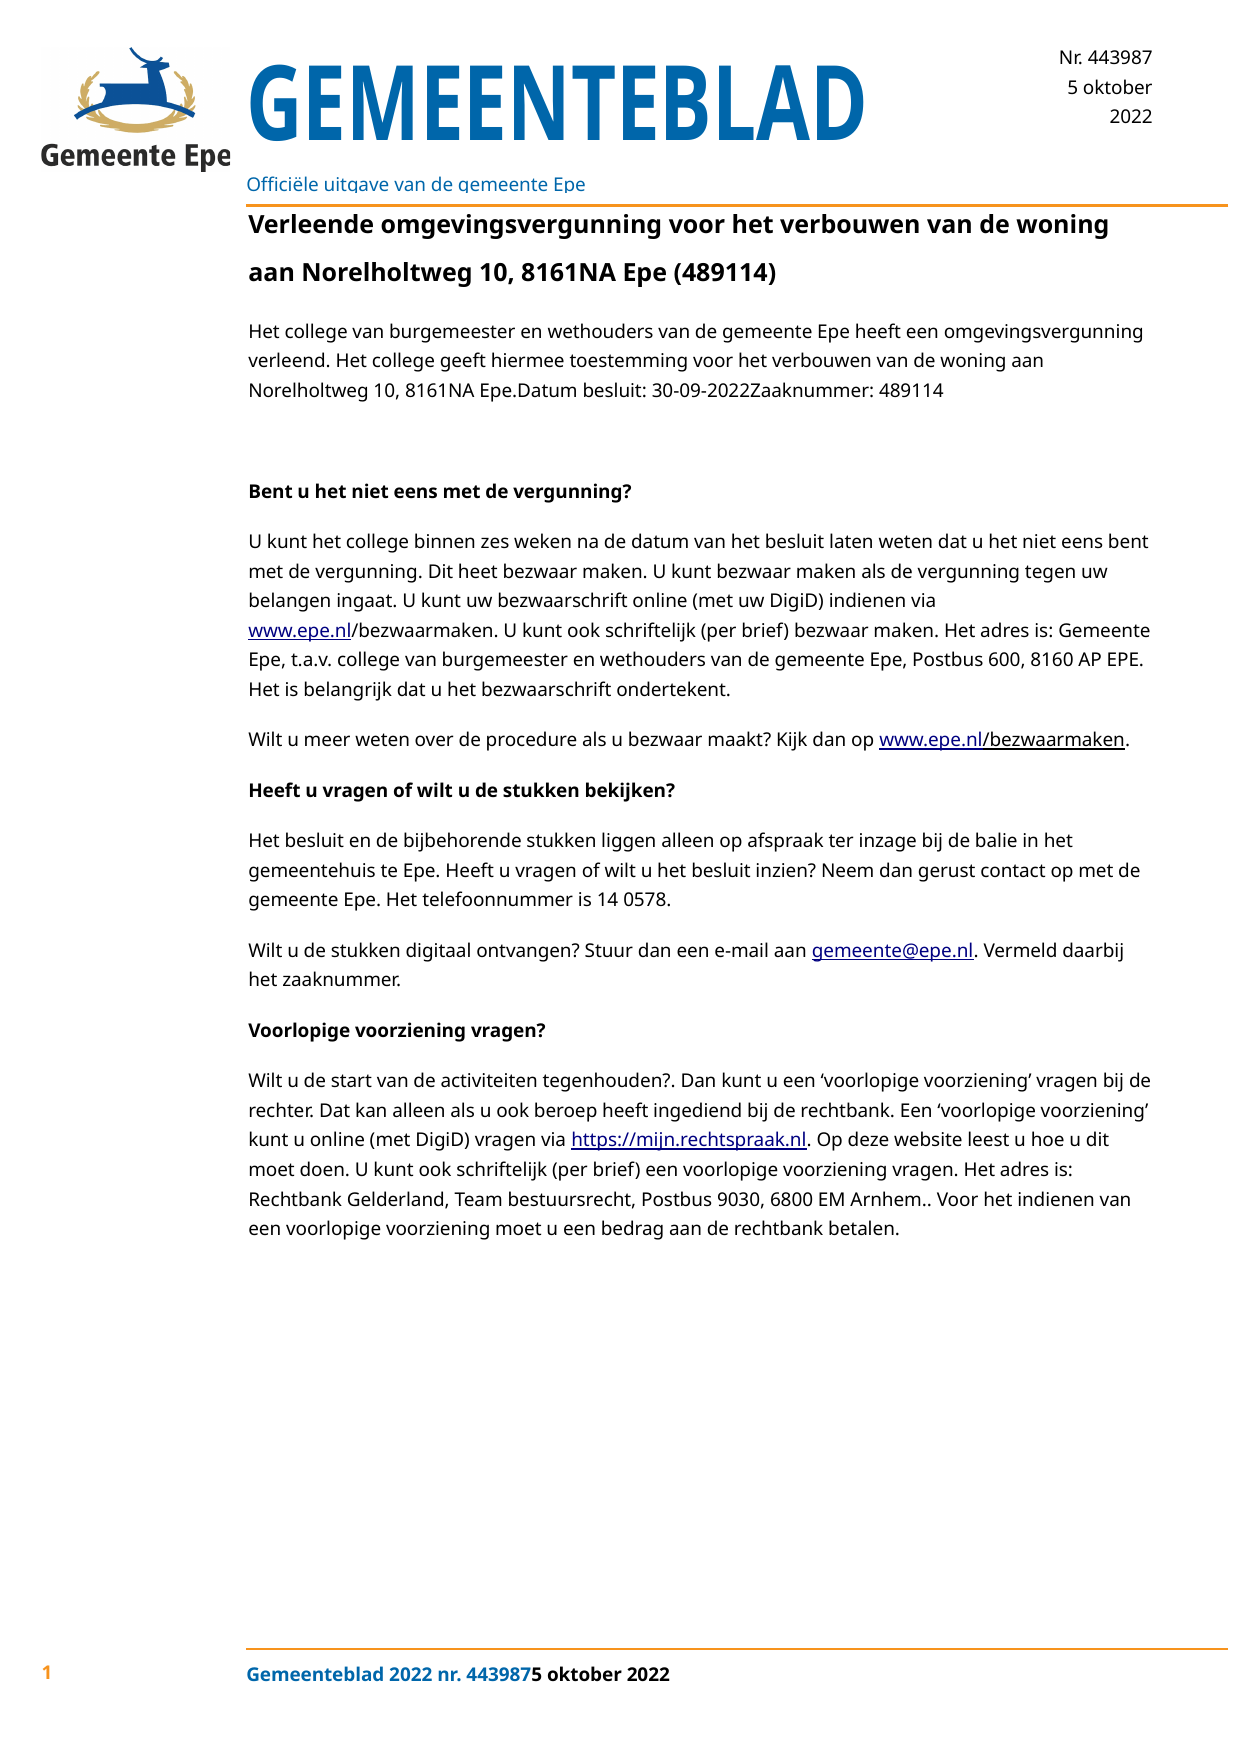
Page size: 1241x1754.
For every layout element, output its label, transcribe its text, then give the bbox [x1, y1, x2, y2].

text Het besluit en de bijbehorende stukken liggen alleen op afspraak ter inzage bij de balie in het gemeentehuis te Epe. Heeft u vragen of wilt u het besluit inzien? Neem dan gerust contact op met de gemeente Epe. Het telefoonnummer is 14 0578. [248, 827, 1152, 912]
text Heeft u vragen of wilt u de stukken bekijken? [248, 777, 1152, 803]
text U kunt het college binnen zes weken na de datum van het besluit laten weten dat u het niet eens bent met de vergunning. Dit heet bezwaar maken. U kunt bezwaar maken als de vergunning tegen uw belangen ingaat. U kunt uw bezwaarschrift online (met uw DigiD) indienen via www.epe.nl/bezwaarmaken. U kunt ook schriftelijk (per brief) bezwaar maken. Het adres is: Gemeente Epe, t.a.v. college van burgemeester en wethouders van de gemeente Epe, Postbus 600, 8160 AP EPE. Het is belangrijk dat u het bezwaarschrift ondertekent. [248, 528, 1152, 702]
text Wilt u de stukken digitaal ontvangen? Stuur dan een e-mail aan gemeente@epe.nl. Vermeld daarbij het zaaknummer. [248, 937, 1152, 992]
text Wilt u de start van de activiteiten tegenhouden?. Dan kunt u een ‘voorlopige voorziening’ vragen bij de rechter. Dat kan alleen als u ook beroep heeft ingediend bij de rechtbank. Een ‘voorlopige voorziening’ kunt u online (met DigiD) vragen via https://mijn.rechtspraak.nl. Op deze website leest u hoe u dit moet doen. U kunt ook schriftelijk (per brief) een voorlopige voorziening vragen. Het adres is: Rechtbank Gelderland, Team bestuursrecht, Postbus 9030, 6800 EM Arnhem.. Voor het indienen van een voorlopige voorziening moet u een bedrag aan de rechtbank betalen. [248, 1067, 1152, 1241]
text Wilt u meer weten over de procedure als u bezwaar maakt? Kijk dan op www.epe.nl/bezwaarmaken. [248, 727, 1152, 752]
text Voorlopige voorziening vragen? [248, 1017, 1152, 1043]
text Verleende omgevingsvergunning voor het verbouwen van de woning aan Norelholtweg 10, 8161NA Epe (489114) [248, 207, 1152, 288]
text Bent u het niet eens met de vergunning? [248, 478, 1152, 504]
text Het college van burgemeester en wethouders van de gemeente Epe heeft een omgevingsvergunning verleend. Het college geeft hiermee toestemming voor het verbouwen van de woning aan Norelholtweg 10, 8161NA Epe.Datum besluit: 30-09-2022Zaaknummer: 489114 [248, 318, 1152, 403]
picture [41, 47, 231, 172]
